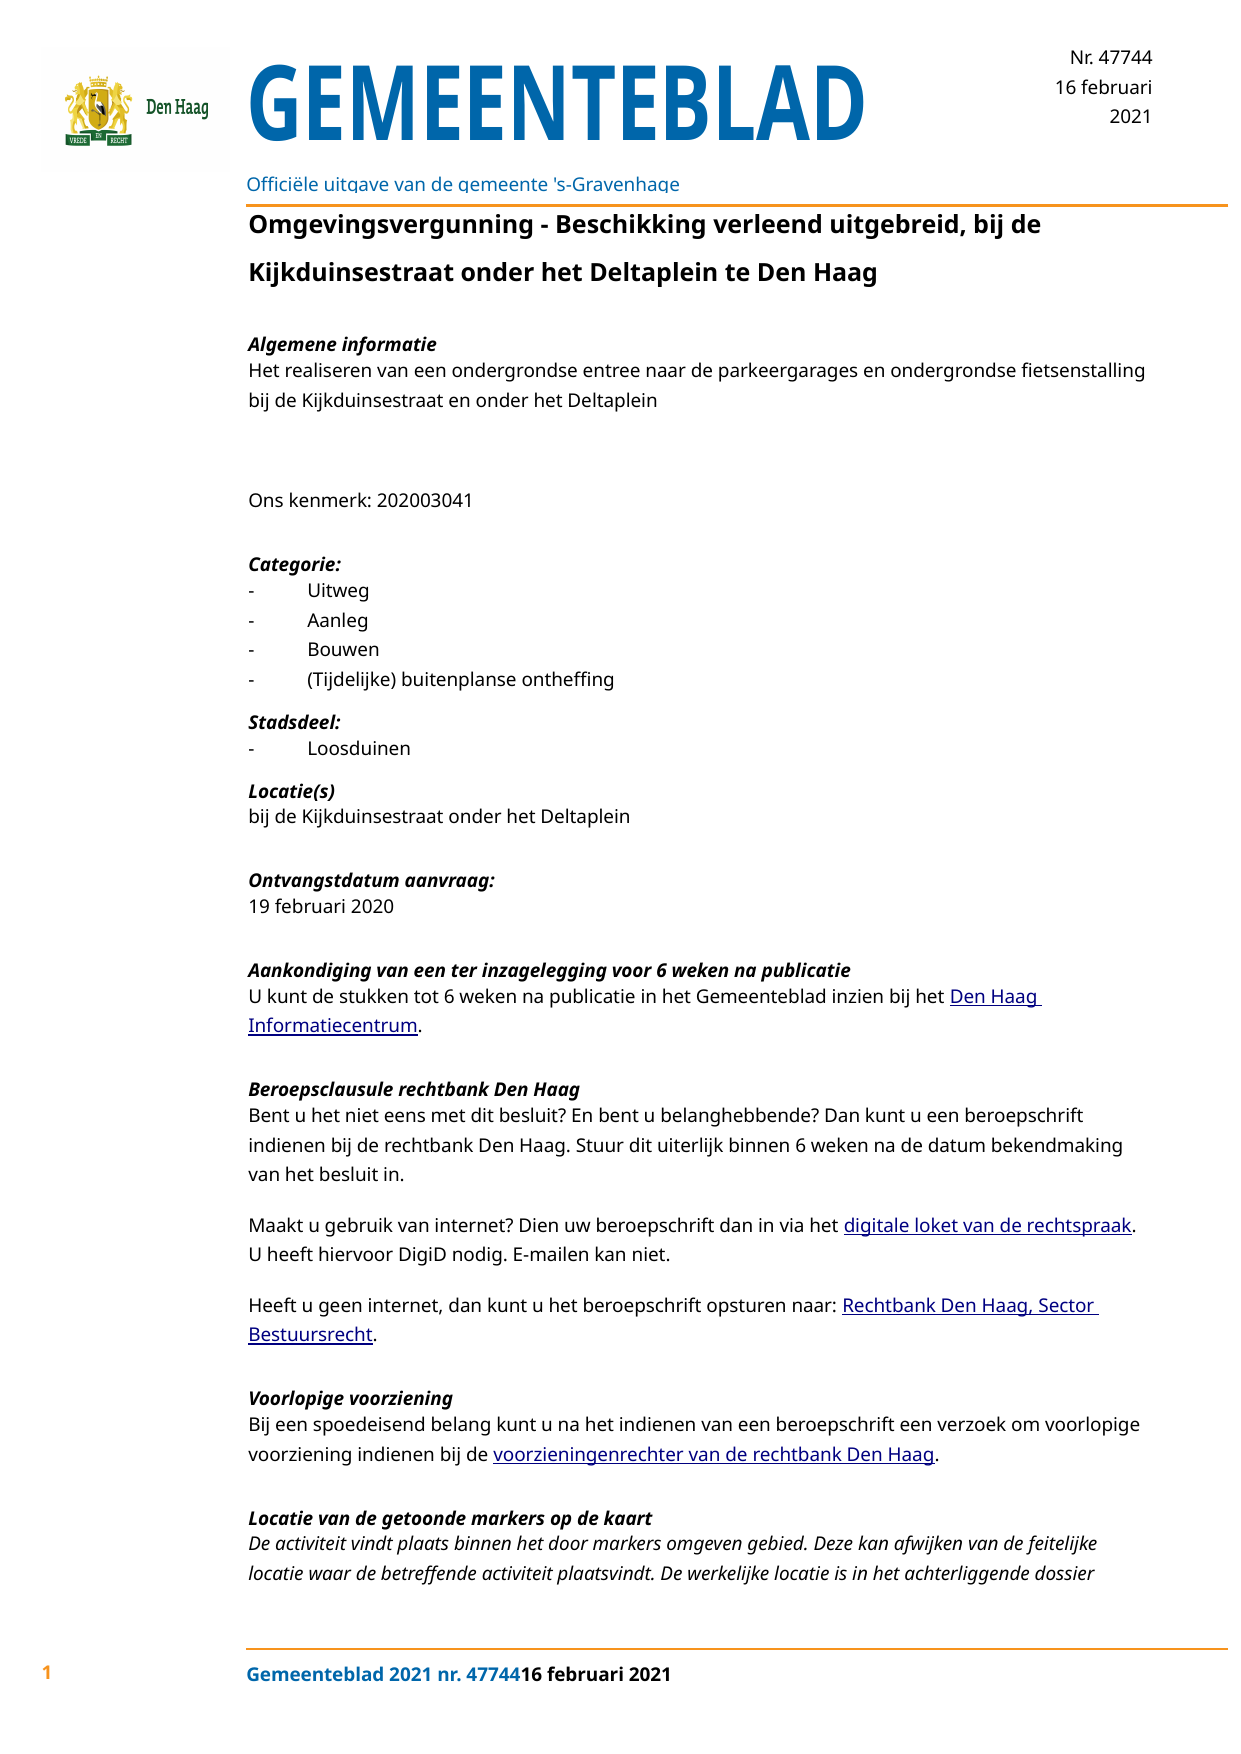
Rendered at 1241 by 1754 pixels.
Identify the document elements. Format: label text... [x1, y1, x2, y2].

text Omgevingsvergunning - Beschikking verleend uitgebreid, bij de Kijkduinsestraat onder het Deltaplein te Den Haag [248, 207, 1152, 288]
text Bij een spoedeisend belang kunt u na het indienen van een beroepschrift een verzoek om voorlopige voorziening indienen bij de voorzieningenrechter van de rechtbank Den Haag. [248, 1411, 1152, 1467]
text bij de Kijkduinsestraat onder het Deltaplein [248, 804, 1152, 829]
list Aanleg [248, 607, 1152, 633]
text Locatie van de getoonde markers op de kaart [248, 1505, 1152, 1531]
list Bouwen [248, 636, 1152, 662]
text Heeft u geen internet, dan kunt u het beroepschrift opsturen naar: Rechtbank Den Haag, Sector Bestuursrecht. [248, 1292, 1152, 1347]
text Beroepsclausule rechtbank Den Haag [248, 1077, 1152, 1102]
text 19 februari 2020 [248, 893, 1152, 919]
text Ontvangstdatum aanvraag: [248, 868, 1152, 893]
text Ons kenmerk: 202003041 [248, 488, 1152, 513]
text De activiteit vindt plaats binnen het door markers omgeven gebied. Deze kan afwijken van de feitelijke locatie waar de betreffende activiteit plaatsvindt. De werkelijke locatie is in het achterliggende dossier [248, 1531, 1152, 1586]
text U kunt de stukken tot 6 weken na publicatie in het Gemeenteblad inzien bij het Den Haag Informatiecentrum. [248, 983, 1152, 1038]
text Voorlopige voorziening [248, 1386, 1152, 1411]
text Categorie: [248, 552, 1152, 577]
text Aankondiging van een ter inzagelegging voor 6 weken na publicatie [248, 957, 1152, 983]
picture [41, 47, 231, 172]
text Het realiseren van een ondergrondse entree naar de parkeergarages en ondergrondse fietsenstalling bij de Kijkduinsestraat en onder het Deltaplein [248, 357, 1152, 412]
text Bent u het niet eens met dit besluit? En bent u belanghebbende? Dan kunt u een beroepschrift indienen bij de rechtbank Den Haag. Stuur dit uiterlijk binnen 6 weken na de datum bekendmaking van het besluit in. [248, 1102, 1152, 1187]
list Loosduinen [248, 735, 1152, 761]
text Locatie(s) [248, 778, 1152, 804]
list Uitweg [248, 577, 1152, 603]
text Maakt u gebruik van internet? Dien uw beroepschrift dan in via het digitale loket van de rechtspraak. U heeft hiervoor DigiD nodig. E-mailen kan niet. [248, 1212, 1152, 1267]
text Stadsdeel: [248, 709, 1152, 735]
list (Tijdelijke) buitenplanse ontheffing [248, 666, 1152, 692]
text Algemene informatie [248, 331, 1152, 357]
